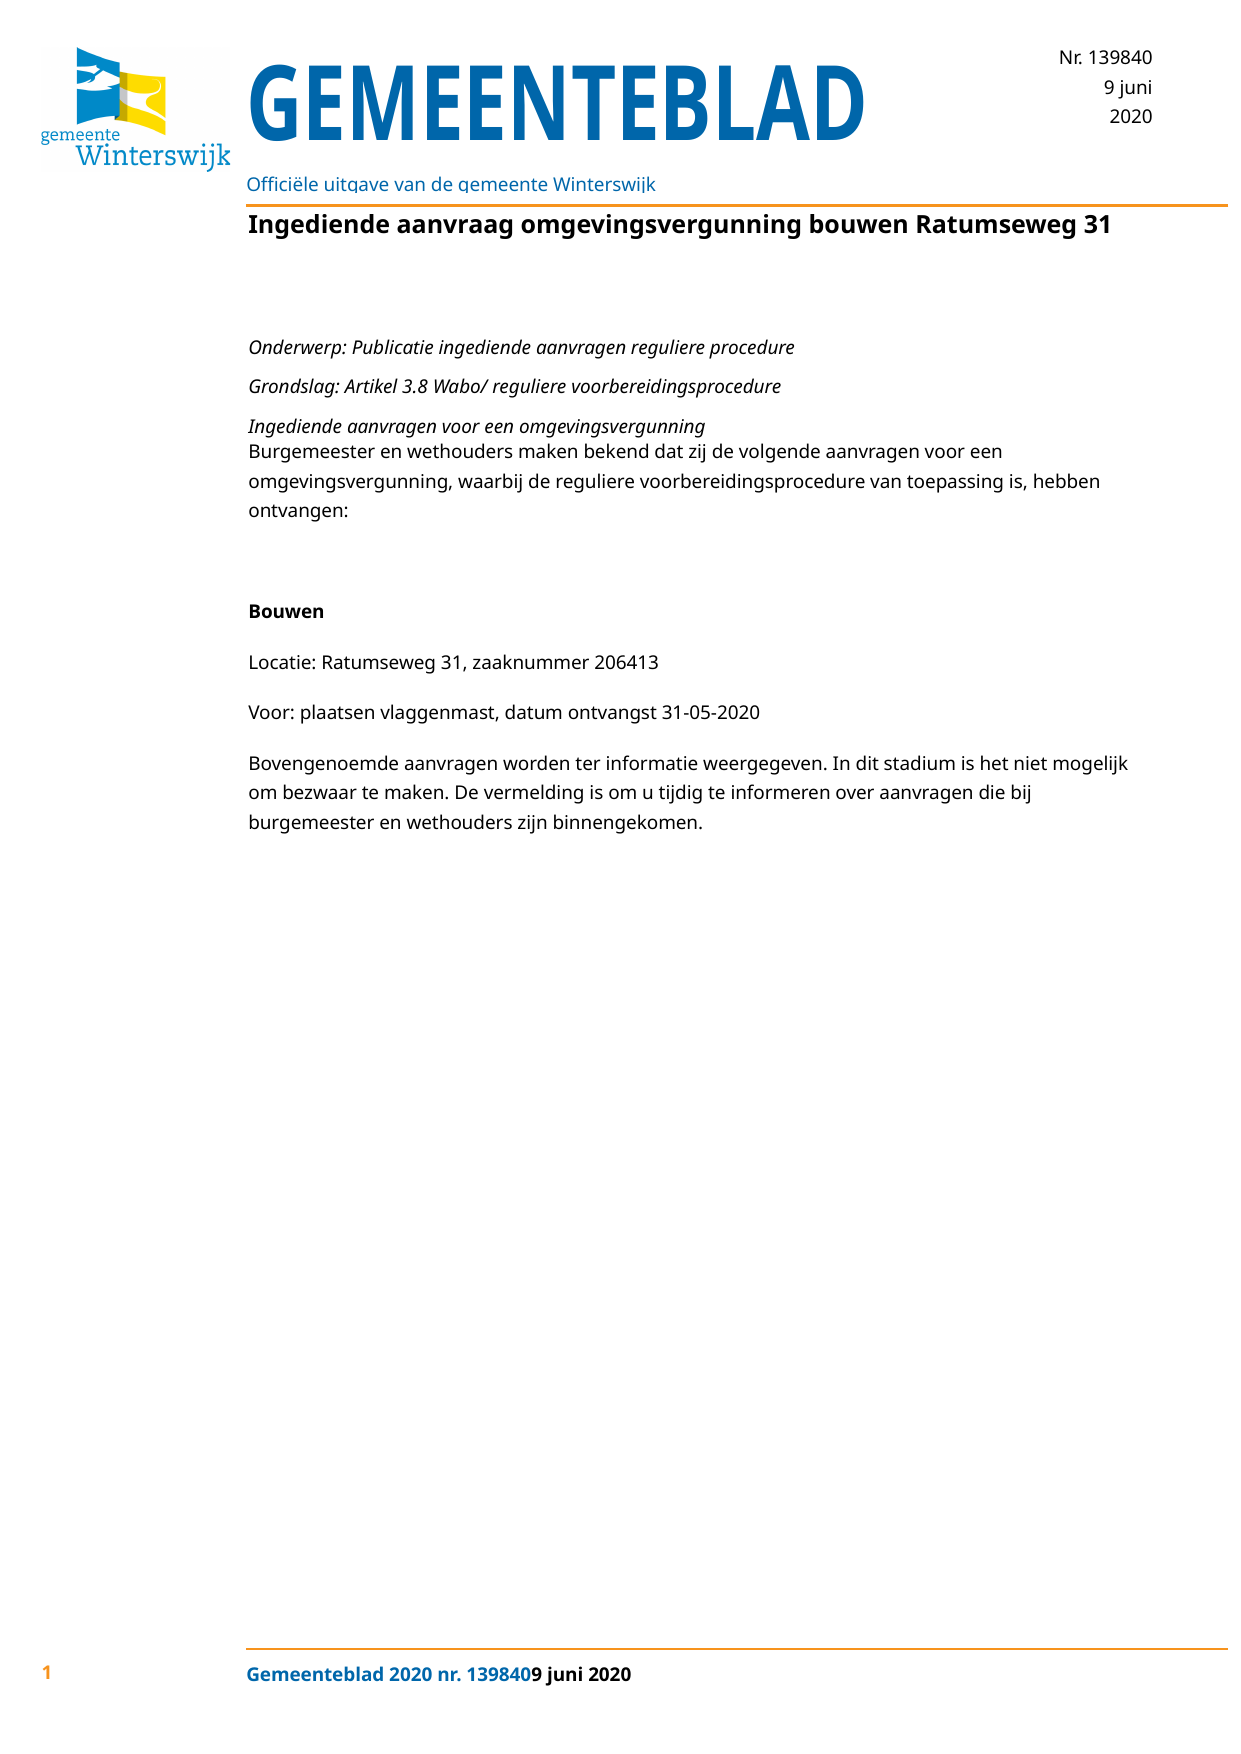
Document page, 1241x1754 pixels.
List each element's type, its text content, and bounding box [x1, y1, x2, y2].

text Grondslag: Artikel 3.8 Wabo/ reguliere voorbereidingsprocedure [248, 373, 1152, 399]
picture [225, 153, 231, 162]
text Locatie: Ratumseweg 31, zaaknummer 206413 [248, 649, 1152, 675]
picture [41, 47, 231, 172]
text Onderwerp: Publicatie ingediende aanvragen reguliere procedure [248, 334, 1152, 360]
text Bouwen [248, 598, 1152, 624]
text Voor: plaatsen vlaggenmast, datum ontvangst 31-05-2020 [248, 699, 1152, 725]
text Ingediende aanvragen voor een omgevingsvergunning [248, 413, 1152, 438]
text Burgemeester en wethouders maken bekend dat zij de volgende aanvragen voor een omgevingsvergunning, waarbij de reguliere voorbereidingsprocedure van toepassing is, hebben ontvangen: [248, 438, 1152, 523]
text Ingediende aanvraag omgevingsvergunning bouwen Ratumseweg 31 [248, 207, 1152, 241]
text Bovengenoemde aanvragen worden ter informatie weergegeven. In dit stadium is het niet mogelijk om bezwaar te maken. De vermelding is om u tijdig te informeren over aanvragen die bij burgemeester en wethouders zijn binnengekomen. [248, 750, 1152, 835]
